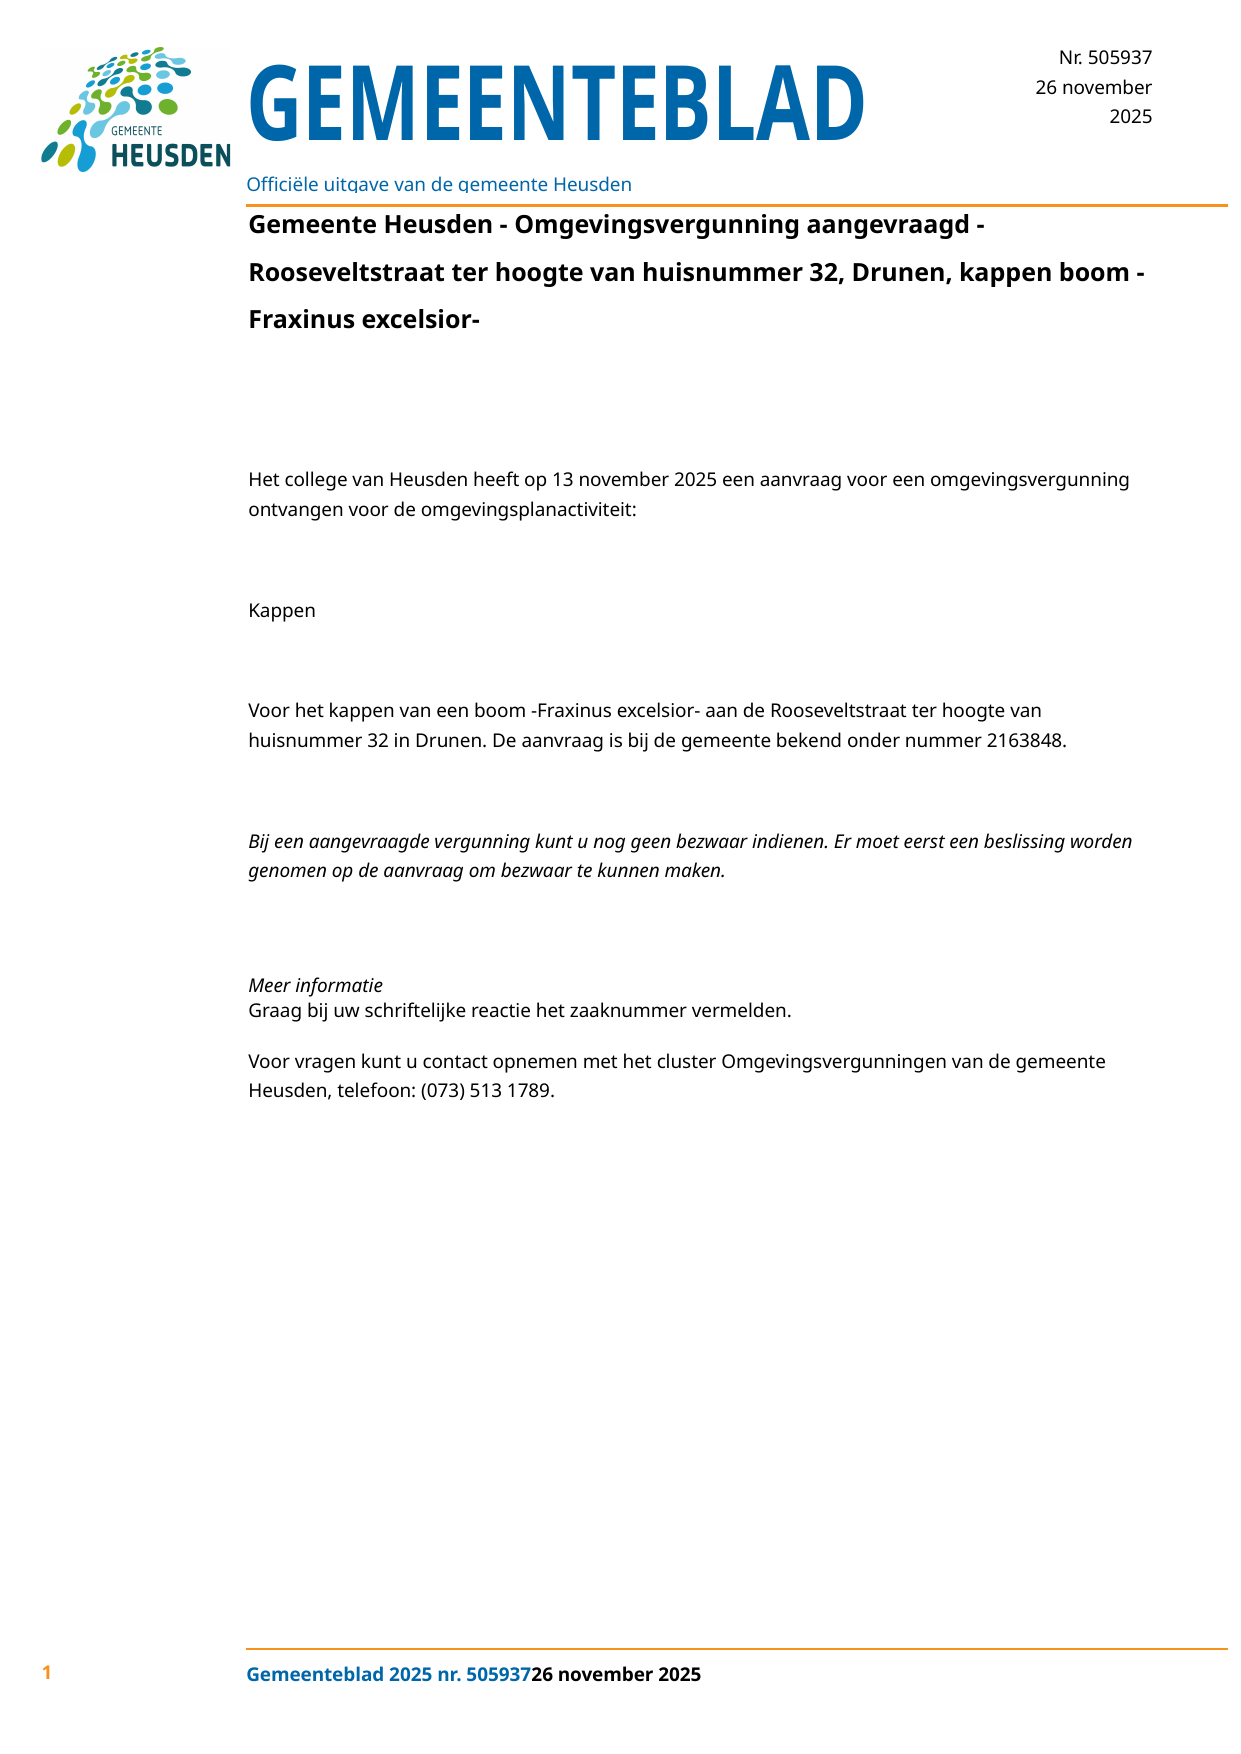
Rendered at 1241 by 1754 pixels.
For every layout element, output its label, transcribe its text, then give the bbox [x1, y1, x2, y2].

text Graag bij uw schriftelijke reactie het zaaknummer vermelden. [248, 998, 1152, 1023]
text Voor het kappen van een boom -Fraxinus excelsior- aan de Rooseveltstraat ter hoogte van huisnummer 32 in Drunen. De aanvraag is bij de gemeente bekend onder nummer 2163848. [248, 698, 1152, 753]
text Meer informatie [248, 972, 1152, 998]
text Kappen [248, 597, 1152, 622]
picture [41, 47, 231, 172]
text Bij een aangevraagde vergunning kunt u nog geen bezwaar indienen. Er moet eerst een beslissing worden genomen op de aanvraag om bezwaar te kunnen maken. [248, 828, 1152, 883]
text Gemeente Heusden - Omgevingsvergunning aangevraagd - Rooseveltstraat ter hoogte van huisnummer 32, Drunen, kappen boom -Fraxinus excelsior- [248, 207, 1152, 336]
text Het college van Heusden heeft op 13 november 2025 een aanvraag voor een omgevingsvergunning ontvangen voor de omgevingsplanactiviteit: [248, 466, 1152, 522]
text Voor vragen kunt u contact opnemen met het cluster Omgevingsvergunningen van de gemeente Heusden, telefoon: (073) 513 1789. [248, 1048, 1152, 1103]
